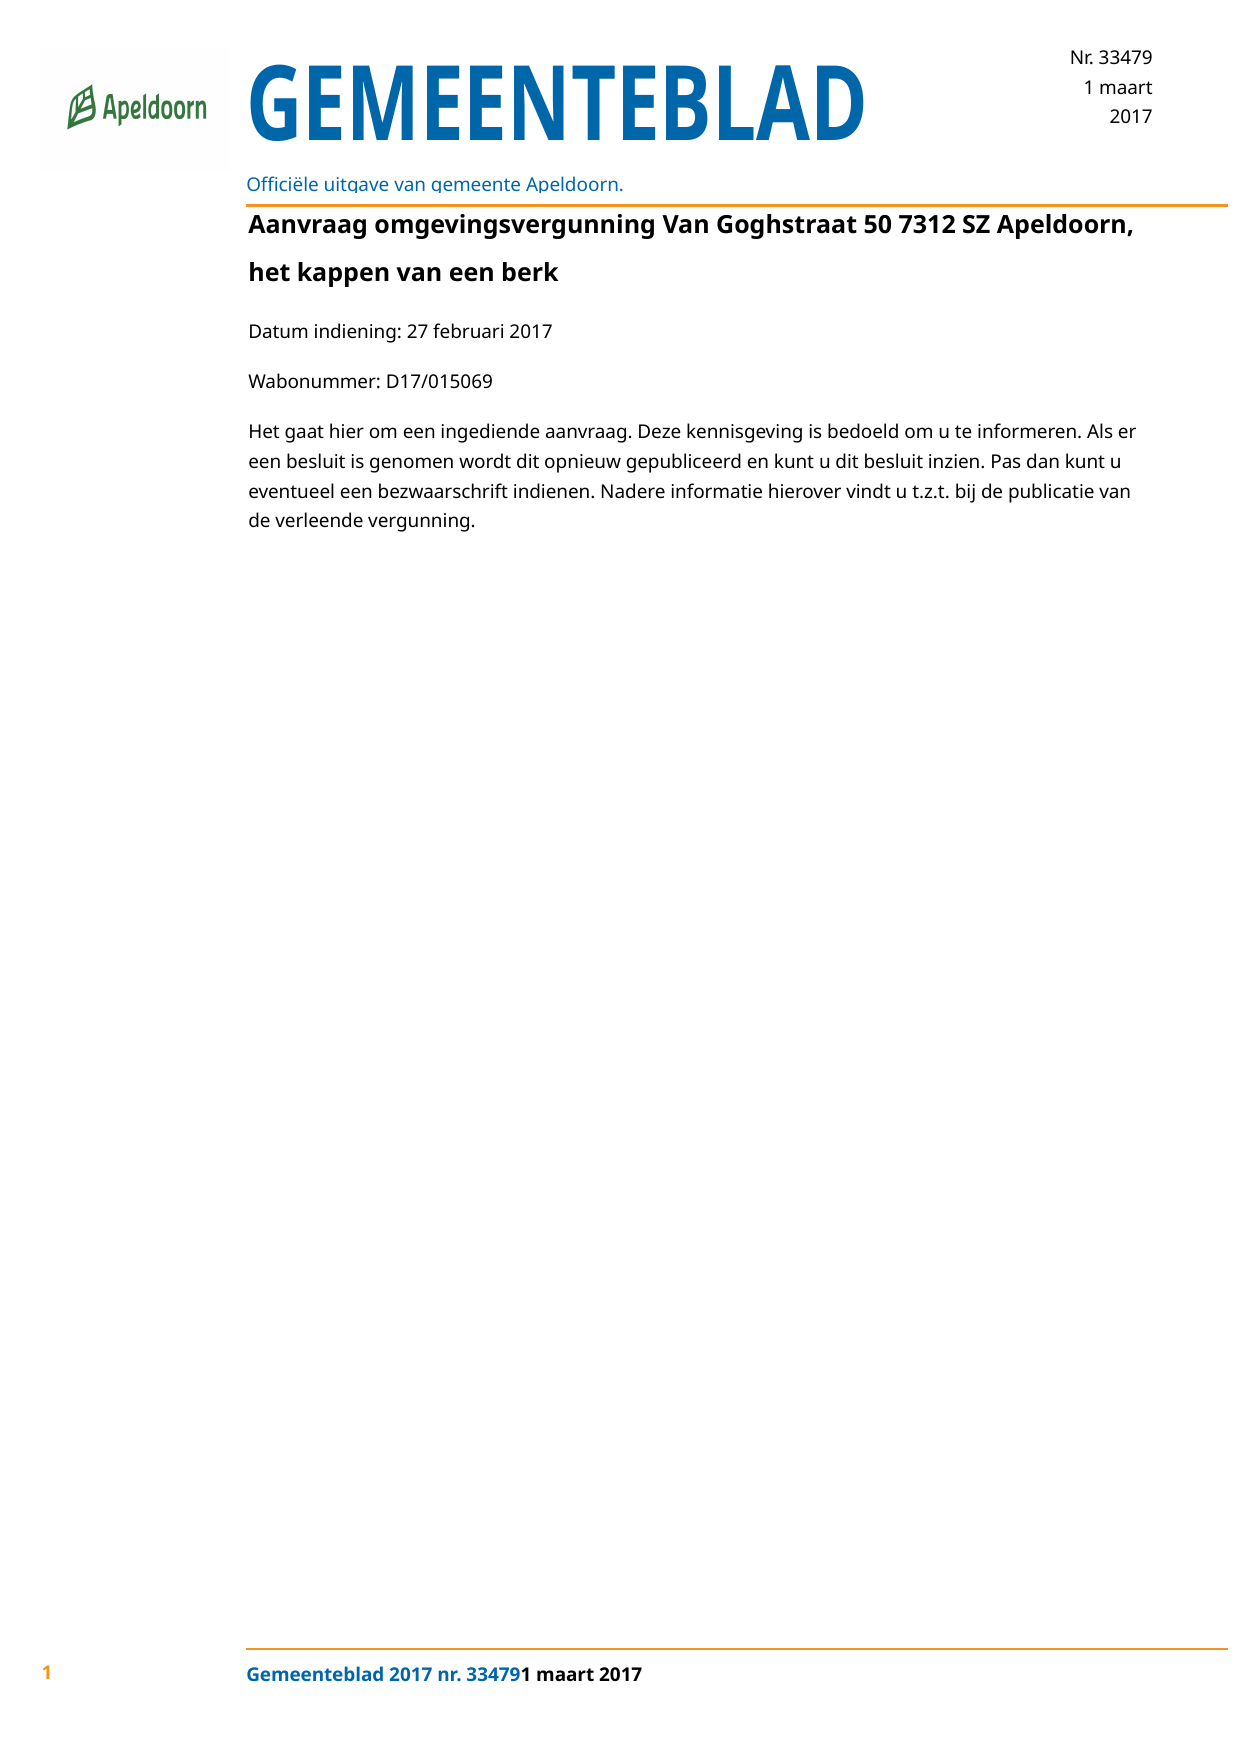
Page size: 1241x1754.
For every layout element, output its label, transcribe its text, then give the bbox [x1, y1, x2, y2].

picture [41, 47, 231, 172]
text Het gaat hier om een ingediende aanvraag. Deze kennisgeving is bedoeld om u te informeren. Als er een besluit is genomen wordt dit opnieuw gepubliceerd en kunt u dit besluit inzien. Pas dan kunt u eventueel een bezwaarschrift indienen. Nadere informatie hierover vindt u t.z.t. bij de publicatie van de verleende vergunning. [248, 419, 1152, 533]
text Wabonummer: D17/015069 [248, 368, 1152, 394]
text Datum indiening: 27 februari 2017 [248, 318, 1152, 344]
text Aanvraag omgevingsvergunning Van Goghstraat 50 7312 SZ Apeldoorn, het kappen van een berk [248, 207, 1152, 288]
